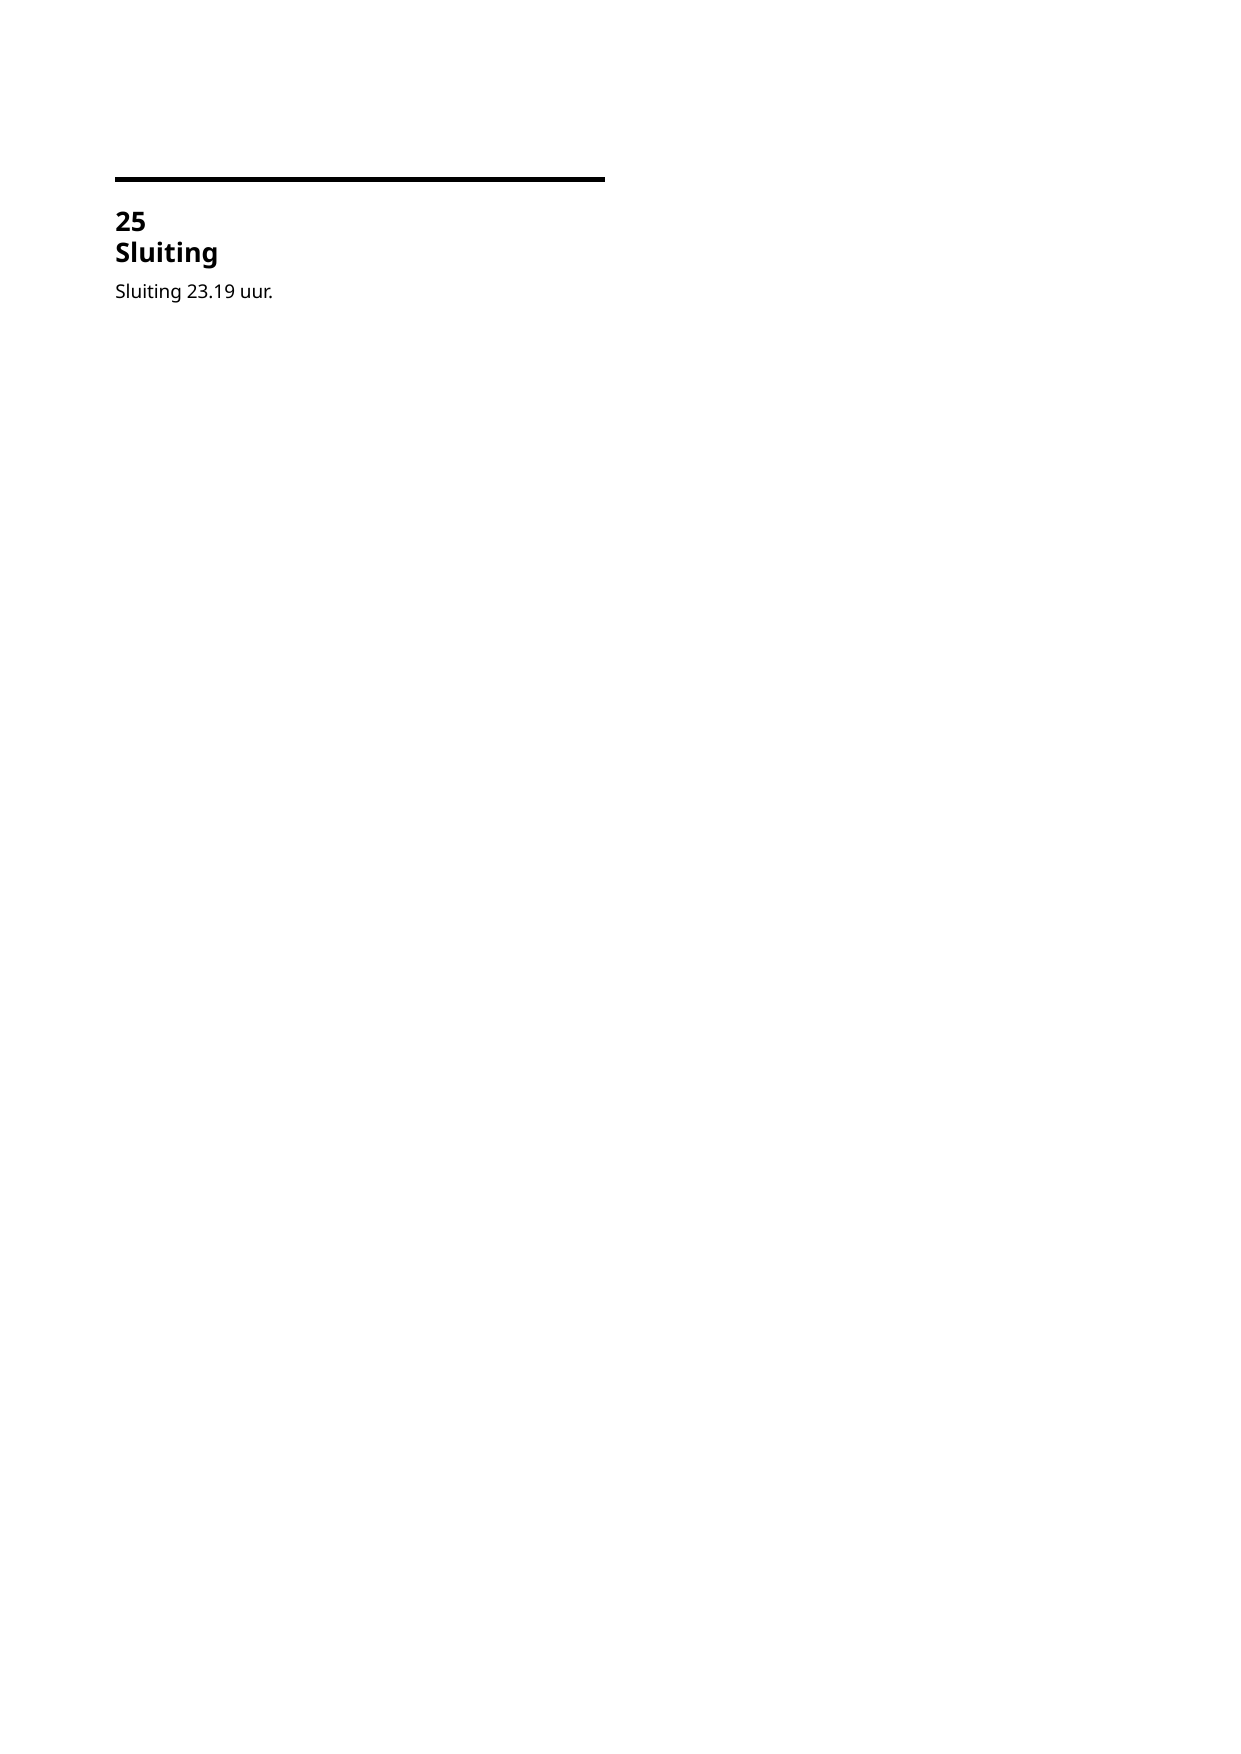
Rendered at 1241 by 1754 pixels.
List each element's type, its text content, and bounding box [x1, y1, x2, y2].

text Sluiting 23.19 uur. [115, 283, 605, 302]
text Sluiting [115, 239, 605, 283]
text 25 [115, 203, 605, 239]
